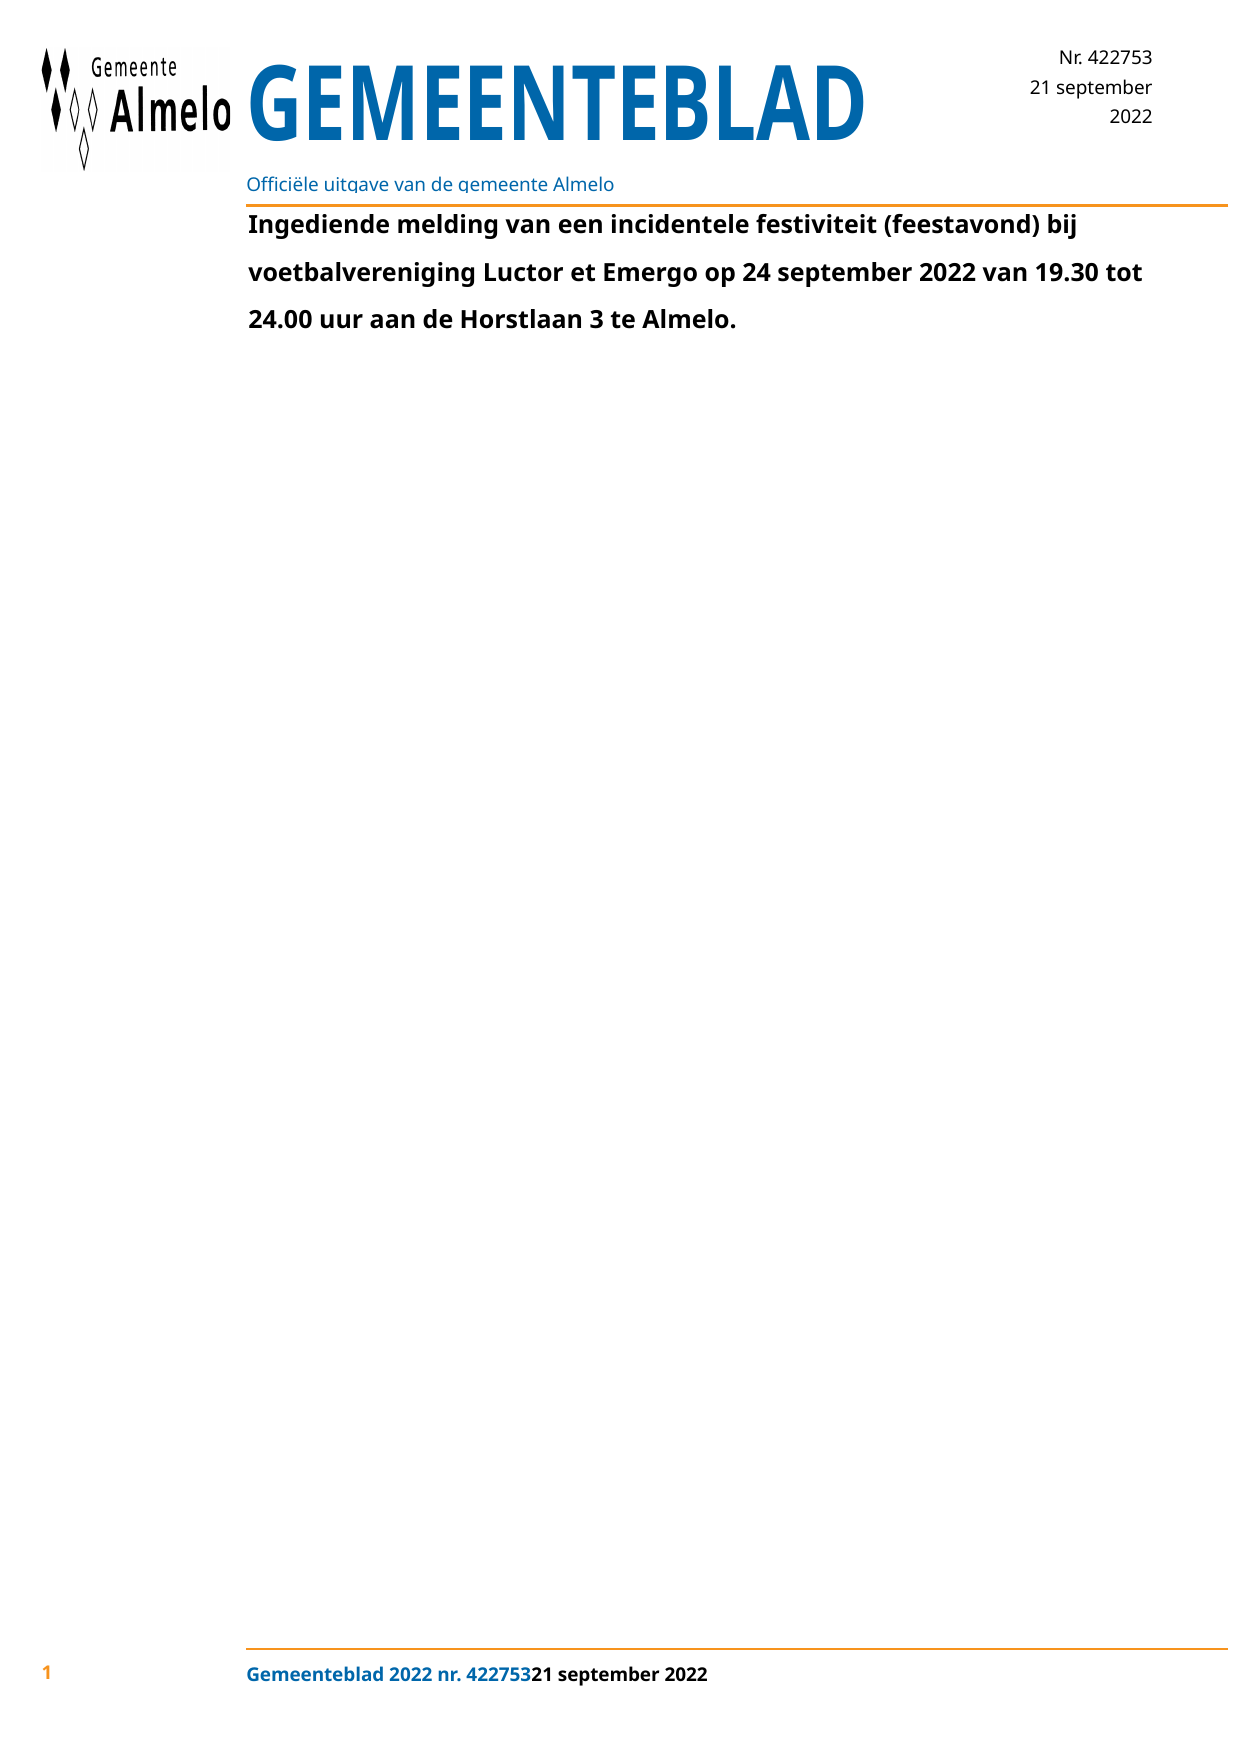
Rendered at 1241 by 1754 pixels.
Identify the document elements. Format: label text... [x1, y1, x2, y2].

picture [41, 47, 231, 172]
text Ingediende melding van een incidentele festiviteit (feestavond) bij voetbalvereniging Luctor et Emergo op 24 september 2022 van 19.30 tot 24.00 uur aan de Horstlaan 3 te Almelo. [248, 207, 1152, 336]
